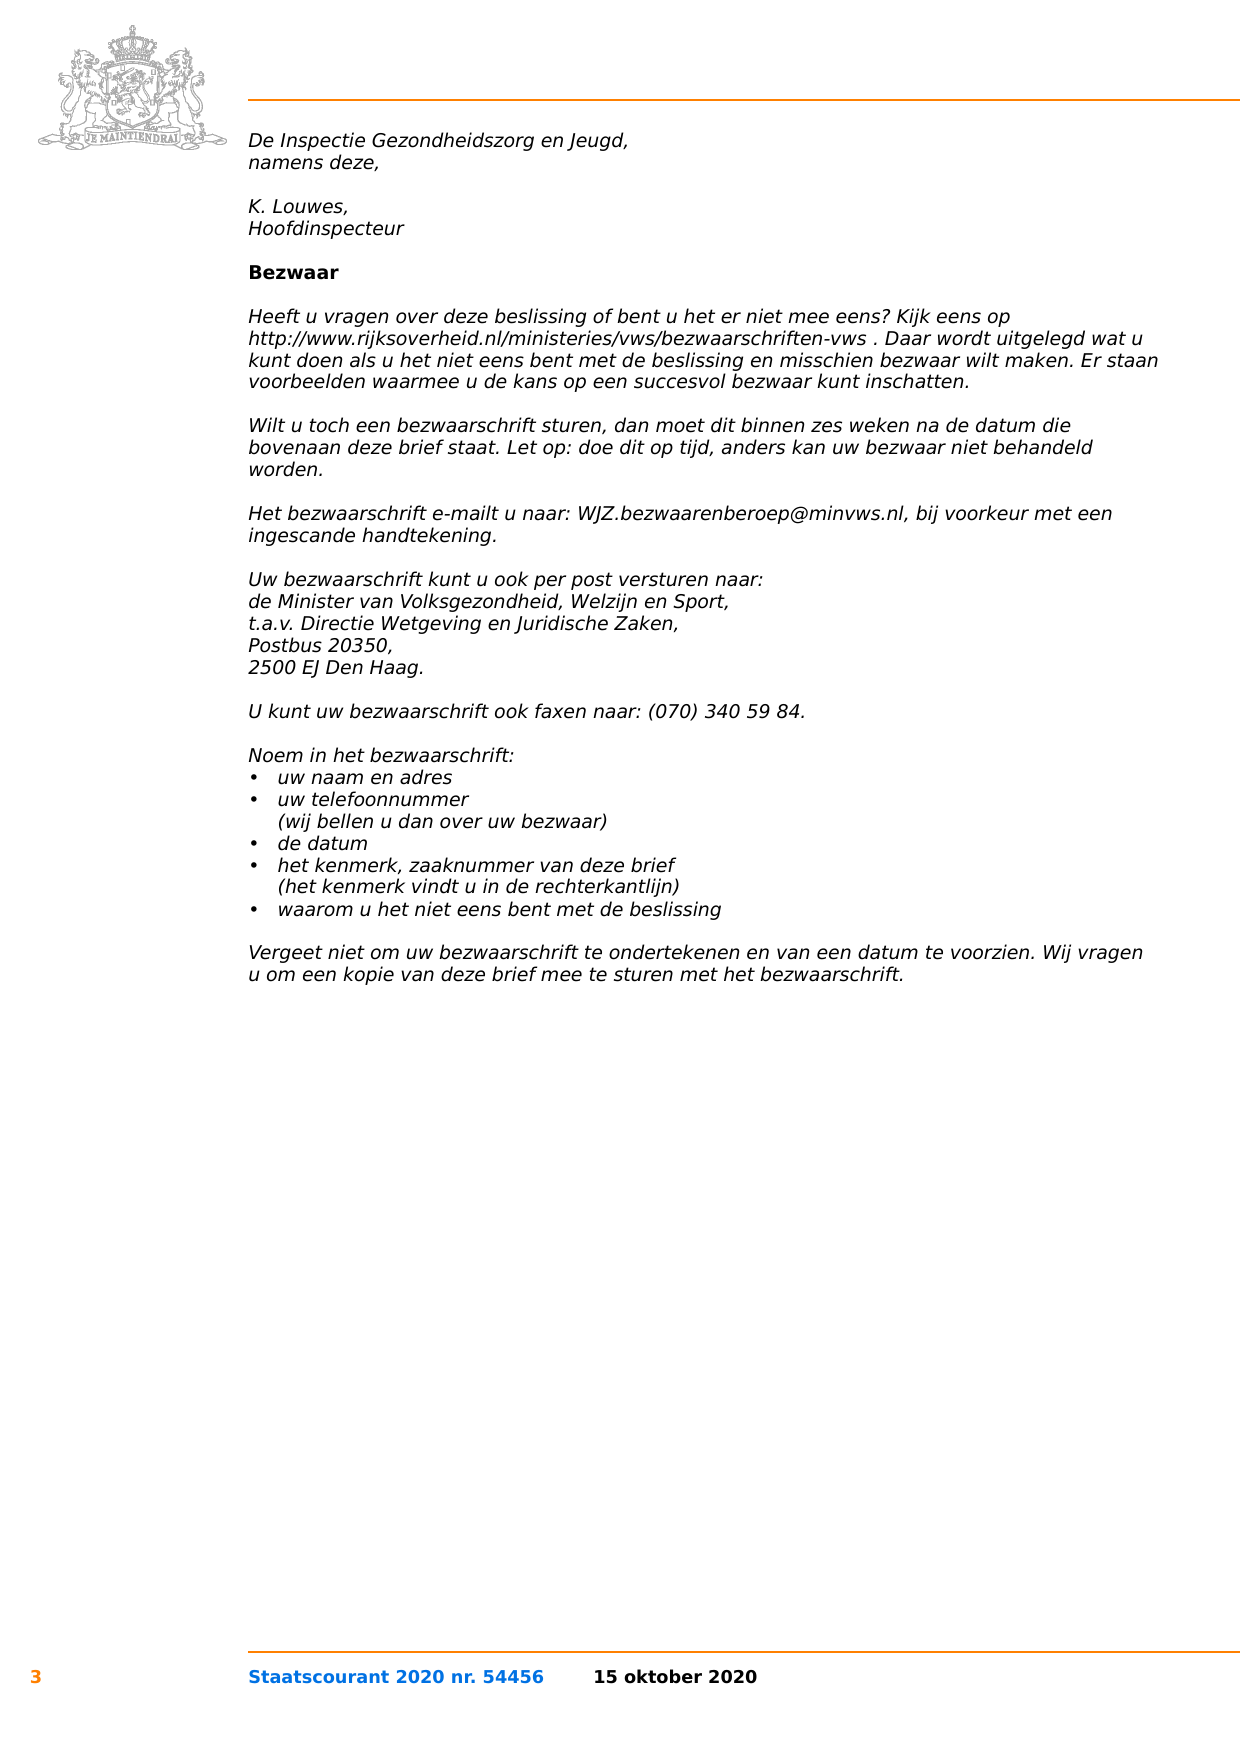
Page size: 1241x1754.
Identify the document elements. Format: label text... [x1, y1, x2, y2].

text Noem in het bezwaarschrift: [248, 744, 1163, 767]
text • uw naam en adres [248, 767, 1163, 788]
text t.a.v. Directie Wetgeving en Juridische Zaken, [248, 613, 1163, 635]
text • de datum [248, 832, 1163, 854]
text (het kenmerk vindt u in de rechterkantlijn) [277, 876, 1163, 898]
text • waarom u het niet eens bent met de beslissing [248, 898, 1163, 920]
text (wij bellen u dan over uw bezwaar) [277, 811, 1163, 832]
text De Inspectie Gezondheidszorg en Jeugd, namens deze, K. Louwes, Hoofdinspecteur [248, 130, 1163, 240]
text Uw bezwaarschrift kunt u ook per post versturen naar: [248, 569, 1163, 591]
text Het bezwaarschrift e-mailt u naar: WJZ.bezwaarenberoep@minvws.nl, bij voorkeur met een ingescande handtekening. [248, 503, 1163, 547]
text • uw telefoonnummer [248, 788, 1163, 811]
text Vergeet niet om uw bezwaarschrift te ondertekenen en van een datum te voorzien. Wij vragen u om een kopie van deze brief mee te sturen met het bezwaarschrift. [248, 942, 1163, 986]
text U kunt uw bezwaarschrift ook faxen naar: (070) 340 59 84. [248, 701, 1163, 723]
text • het kenmerk, zaaknummer van deze brief [248, 854, 1163, 876]
text Heeft u vragen over deze beslissing of bent u het er niet mee eens? Kijk eens op http://www.rijksoverheid.nl/ministeries/vws/bezwaarschriften-vws . Daar wordt uitgelegd wat u kunt doen als u het niet eens bent met de beslissing en misschien bezwaar wilt maken. Er staan voorbeelden waarmee u de kans op een succesvol bezwaar kunt inschatten. [248, 306, 1163, 393]
text de Minister van Volksgezondheid, Welzijn en Sport, [248, 591, 1163, 613]
text 2500 EJ Den Haag. [248, 657, 1163, 679]
text Wilt u toch een bezwaarschrift sturen, dan moet dit binnen zes weken na de datum die bovenaan deze brief staat. Let op: doe dit op tijd, anders kan uw bezwaar niet behandeld worden. [248, 415, 1163, 481]
picture [38, 25, 227, 150]
text Bezwaar [248, 262, 1163, 284]
text Postbus 20350, [248, 635, 1163, 657]
